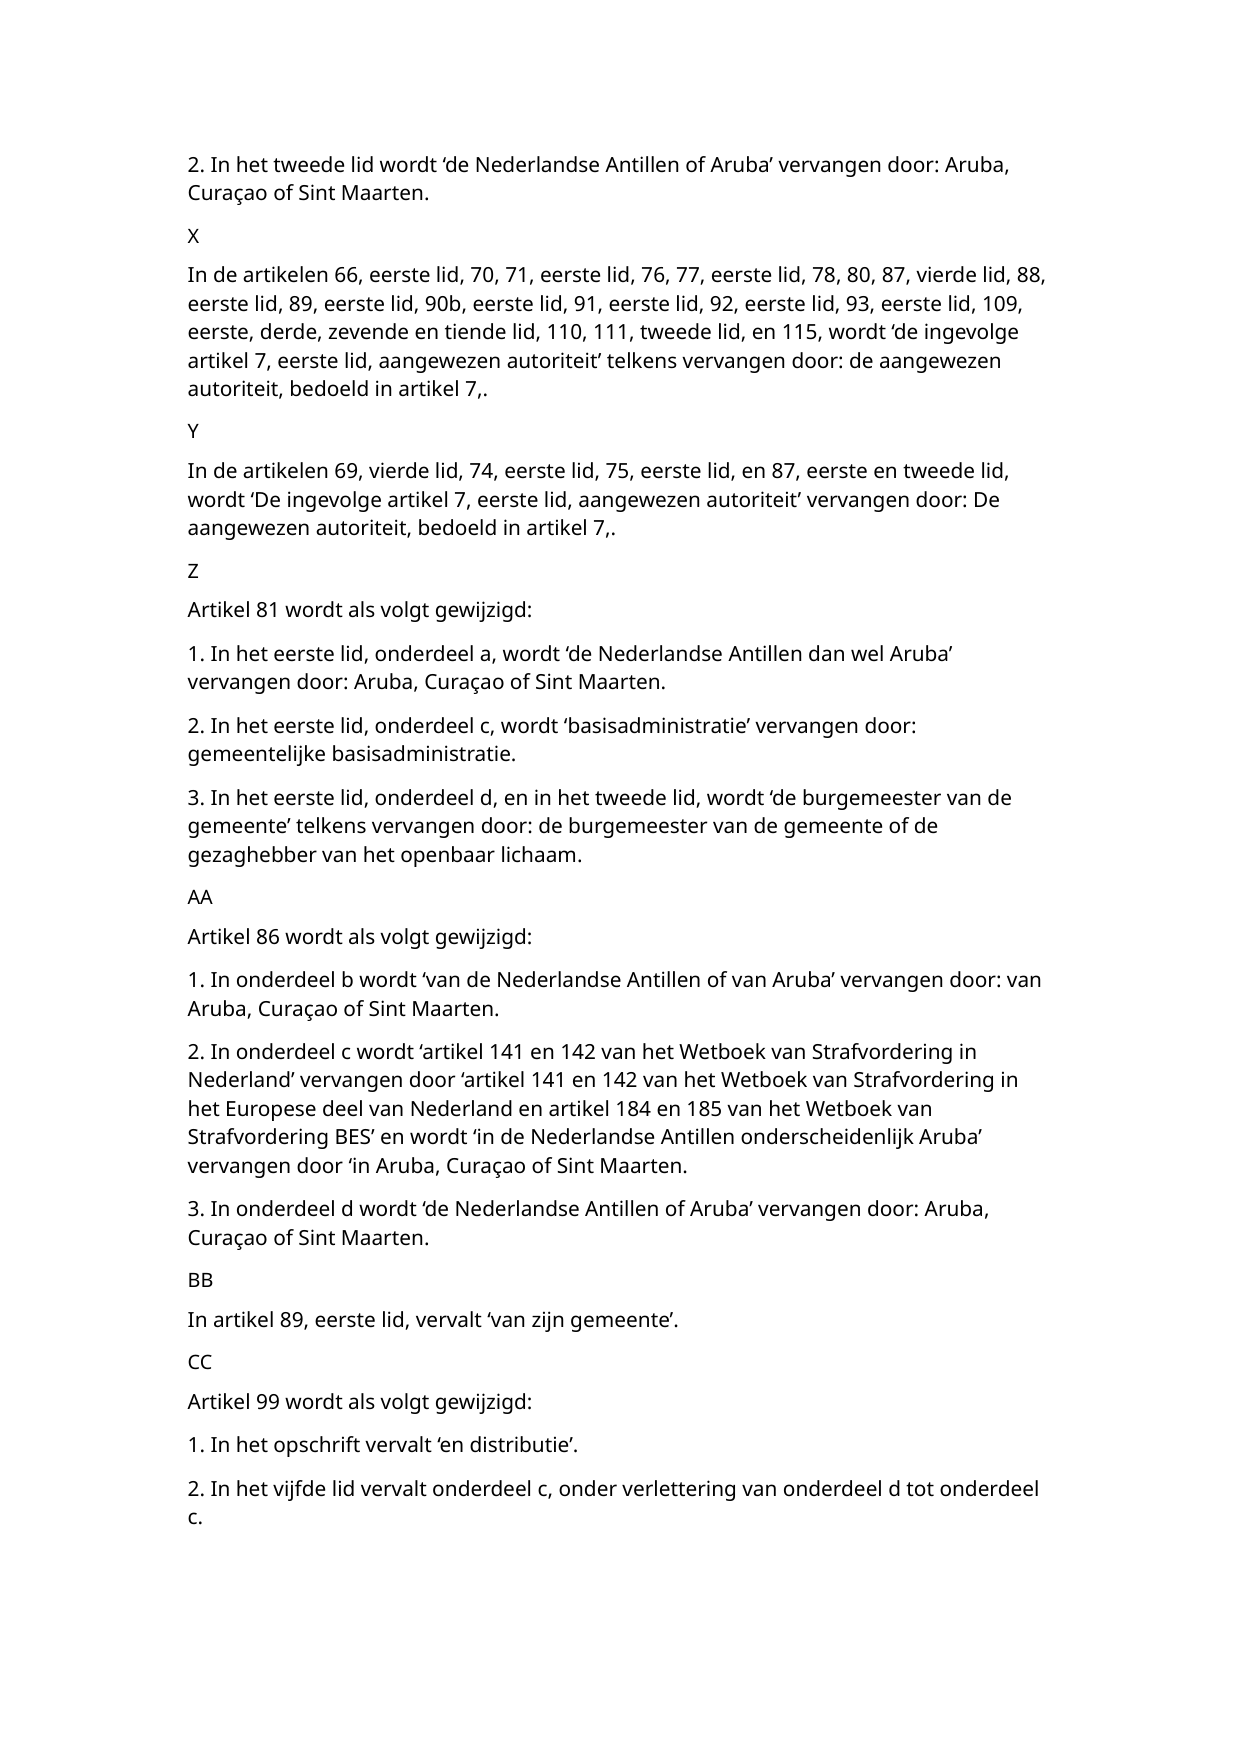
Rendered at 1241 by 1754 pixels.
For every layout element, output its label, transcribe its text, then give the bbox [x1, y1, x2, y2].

text 2. In het vijfde lid vervalt onderdeel c, onder verlettering van onderdeel d tot onderdeel c. [187, 1474, 1053, 1531]
text Z [187, 557, 1053, 584]
text 2. In onderdeel c wordt ‘artikel 141 en 142 van het Wetboek van Strafvordering in Nederland’ vervangen door ‘artikel 141 en 142 van het Wetboek van Strafvordering in het Europese deel van Nederland en artikel 184 en 185 van het Wetboek van Strafvordering BES’ en wordt ‘in de Nederlandse Antillen onderscheidenlijk Aruba’ vervangen door ‘in Aruba, Curaçao of Sint Maarten. [187, 1037, 1053, 1179]
text Artikel 81 wordt als volgt gewijzigd: [187, 596, 1053, 624]
text 1. In onderdeel b wordt ‘van de Nederlandse Antillen of van Aruba’ vervangen door: van Aruba, Curaçao of Sint Maarten. [187, 965, 1053, 1022]
text 1. In het opschrift vervalt ‘en distributie’. [187, 1431, 1053, 1459]
text BB [187, 1266, 1053, 1293]
text CC [187, 1348, 1053, 1375]
text 3. In het eerste lid, onderdeel d, en in het tweede lid, wordt ‘de burgemeester van de gemeente’ telkens vervangen door: de burgemeester van de gemeente of de gezaghebber van het openbaar lichaam. [187, 783, 1053, 868]
text Artikel 99 wordt als volgt gewijzigd: [187, 1387, 1053, 1416]
text Artikel 86 wordt als volgt gewijzigd: [187, 922, 1053, 950]
text AA [187, 883, 1053, 910]
text 3. In onderdeel d wordt ‘de Nederlandse Antillen of Aruba’ vervangen door: Aruba, Curaçao of Sint Maarten. [187, 1194, 1053, 1251]
text Y [187, 418, 1053, 445]
text X [187, 222, 1053, 249]
text 1. In het eerste lid, onderdeel a, wordt ‘de Nederlandse Antillen dan wel Aruba’ vervangen door: Aruba, Curaçao of Sint Maarten. [187, 639, 1053, 696]
text In de artikelen 66, eerste lid, 70, 71, eerste lid, 76, 77, eerste lid, 78, 80, 87, vierde lid, 88, eerste lid, 89, eerste lid, 90b, eerste lid, 91, eerste lid, 92, eerste lid, 93, eerste lid, 109, eerste, derde, zevende en tiende lid, 110, 111, tweede lid, en 115, wordt ‘de ingevolge artikel 7, eerste lid, aangewezen autoriteit’ telkens vervangen door: de aangewezen autoriteit, bedoeld in artikel 7,. [187, 261, 1053, 403]
text 2. In het tweede lid wordt ‘de Nederlandse Antillen of Aruba’ vervangen door: Aruba, Curaçao of Sint Maarten. [187, 150, 1053, 207]
text 2. In het eerste lid, onderdeel c, wordt ‘basisadministratie’ vervangen door: gemeentelijke basisadministratie. [187, 711, 1053, 768]
text In de artikelen 69, vierde lid, 74, eerste lid, 75, eerste lid, en 87, eerste en tweede lid, wordt ‘De ingevolge artikel 7, eerste lid, aangewezen autoriteit’ vervangen door: De aangewezen autoriteit, bedoeld in artikel 7,. [187, 457, 1053, 542]
text In artikel 89, eerste lid, vervalt ‘van zijn gemeente’. [187, 1305, 1053, 1333]
